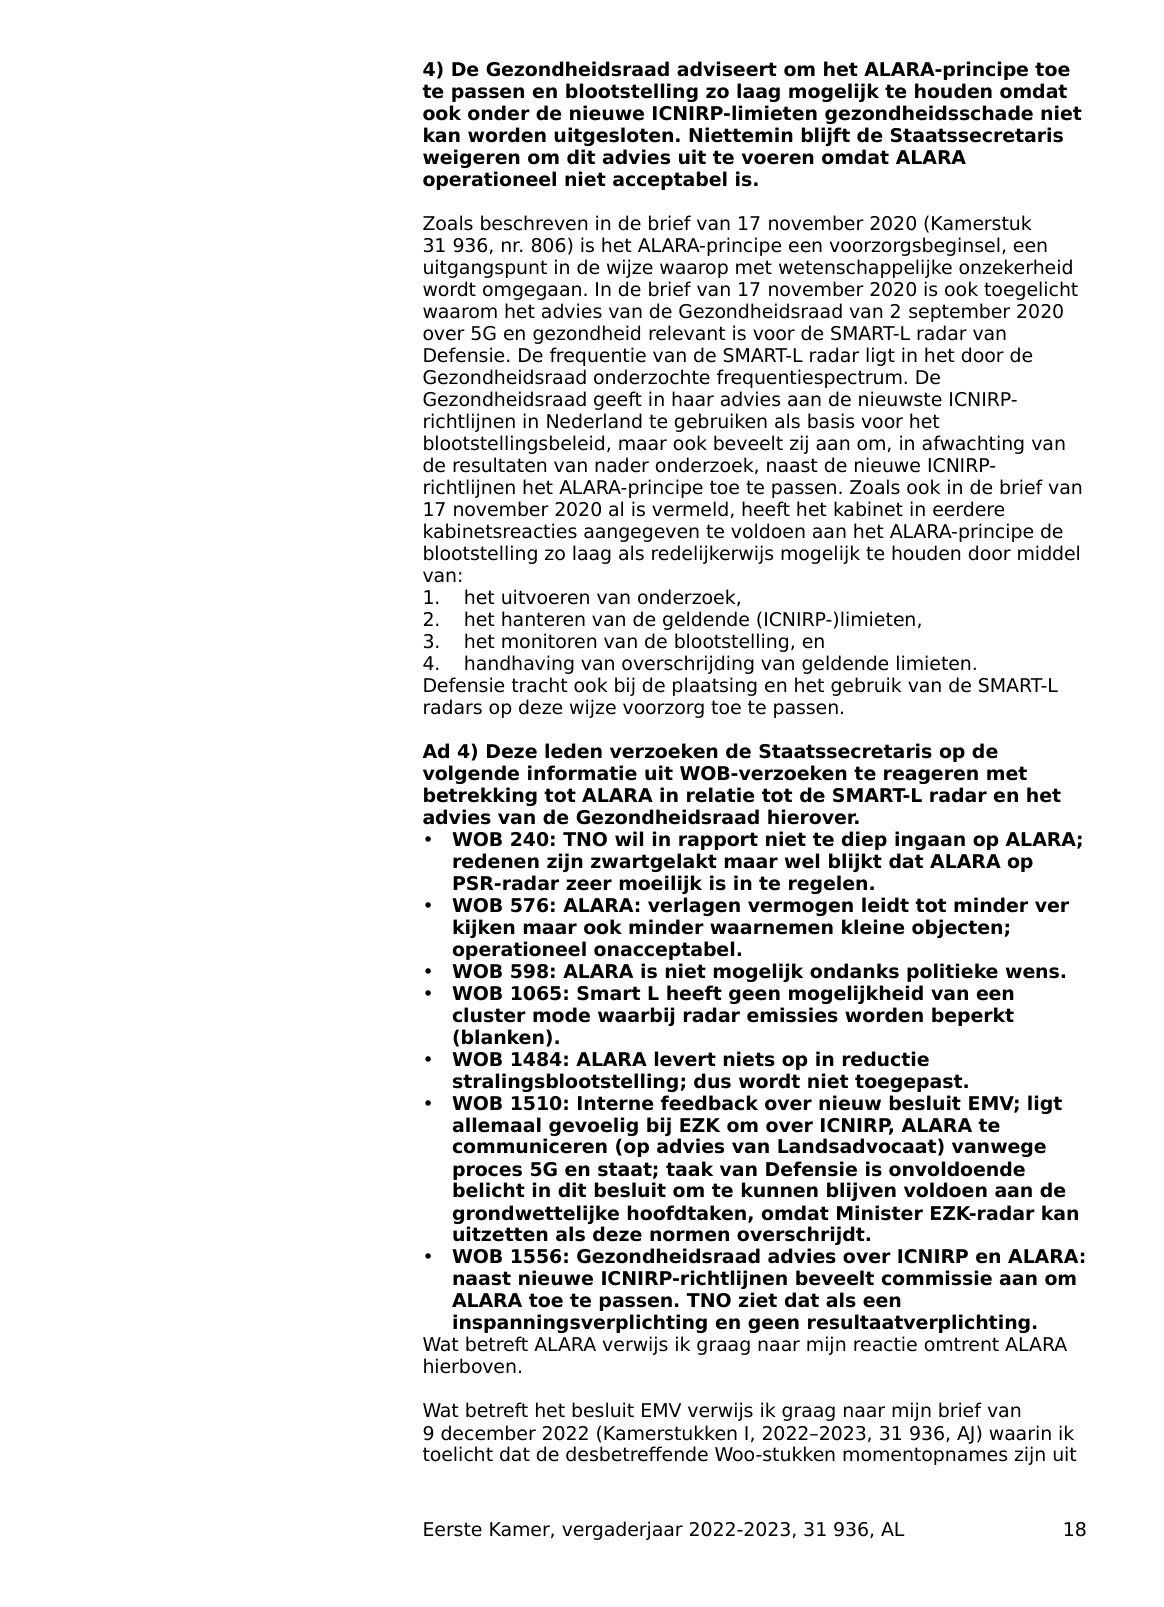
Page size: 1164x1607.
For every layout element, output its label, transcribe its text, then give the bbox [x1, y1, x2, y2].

text • WOB 1065: Smart L heeft geen mogelijkheid van een cluster mode waarbij radar emissies worden beperkt (blanken). [422, 983, 1087, 1048]
text 3. het monitoren van de blootstelling, en [422, 631, 1087, 653]
text Wat betreft ALARA verwijs ik graag naar mijn reactie omtrent ALARA hierboven. [422, 1334, 1087, 1378]
text • WOB 1510: Interne feedback over nieuw besluit EMV; ligt allemaal gevoelig bij EZK om over ICNIRP, ALARA te communiceren (op advies van Landsadvocaat) vanwege proces 5G en staat; taak van Defensie is onvoldoende belicht in dit besluit om te kunnen blijven voldoen aan de grondwettelijke hoofdtaken, omdat Minister EZK-radar kan uitzetten als deze normen overschrijdt. [422, 1092, 1087, 1246]
text 4. handhaving van overschrijding van geldende limieten. [422, 653, 1087, 675]
text Zoals beschreven in de brief van 17 november 2020 (Kamerstuk 31 936, nr. 806) is het ALARA-principe een voorzorgsbeginsel, een uitgangspunt in de wijze waarop met wetenschappelijke onzekerheid wordt omgegaan. In de brief van 17 november 2020 is ook toegelicht waarom het advies van de Gezondheidsraad van 2 september 2020 over 5G en gezondheid relevant is voor de SMART-L radar van Defensie. De frequentie van de SMART-L radar ligt in het door de Gezondheidsraad onderzochte frequentiespectrum. De Gezondheidsraad geeft in haar advies aan de nieuwste ICNIRP-richtlijnen in Nederland te gebruiken als basis voor het blootstellingsbeleid, maar ook beveelt zij aan om, in afwachting van de resultaten van nader onderzoek, naast de nieuwe ICNIRP-richtlijnen het ALARA-principe toe te passen. Zoals ook in de brief van 17 november 2020 al is vermeld, heeft het kabinet in eerdere kabinetsreacties aangegeven te voldoen aan het ALARA-principe de blootstelling zo laag als redelijkerwijs mogelijk te houden door middel van: [422, 213, 1087, 587]
text • WOB 1484: ALARA levert niets op in reductie stralingsblootstelling; dus wordt niet toegepast. [422, 1048, 1087, 1092]
text • WOB 576: ALARA: verlagen vermogen leidt tot minder ver kijken maar ook minder waarnemen kleine objecten; operationeel onacceptabel. [422, 895, 1087, 961]
text • WOB 1556: Gezondheidsraad advies over ICNIRP en ALARA: naast nieuwe ICNIRP-richtlijnen beveelt commissie aan om ALARA toe te passen. TNO ziet dat als een inspanningsverplichting en geen resultaatverplichting. [422, 1246, 1087, 1334]
text Ad 4) Deze leden verzoeken de Staatssecretaris op de volgende informatie uit WOB-verzoeken te reageren met betrekking tot ALARA in relatie tot de SMART-L radar en het advies van de Gezondheidsraad hierover. [422, 741, 1087, 829]
text 1. het uitvoeren van onderzoek, [422, 587, 1087, 609]
text Defensie tracht ook bij de plaatsing en het gebruik van de SMART-L radars op deze wijze voorzorg toe te passen. [422, 675, 1087, 719]
text • WOB 598: ALARA is niet mogelijk ondanks politieke wens. [422, 961, 1087, 983]
text Wat betreft het besluit EMV verwijs ik graag naar mijn brief van 9 december 2022 (Kamerstukken I, 2022–2023, 31 936, AJ) waarin ik toelicht dat de desbetreffende Woo-stukken momentopnames zijn uit [422, 1400, 1087, 1466]
text 2. het hanteren van de geldende (ICNIRP-)limieten, [422, 609, 1087, 631]
text • WOB 240: TNO wil in rapport niet te diep ingaan op ALARA; redenen zijn zwartgelakt maar wel blijkt dat ALARA op PSR-radar zeer moeilijk is in te regelen. [422, 829, 1087, 895]
text 4) De Gezondheidsraad adviseert om het ALARA-principe toe te passen en blootstelling zo laag mogelijk te houden omdat ook onder de nieuwe ICNIRP-limieten gezondheidsschade niet kan worden uitgesloten. Niettemin blijft de Staatssecretaris weigeren om dit advies uit te voeren omdat ALARA operationeel niet acceptabel is. [422, 59, 1087, 191]
